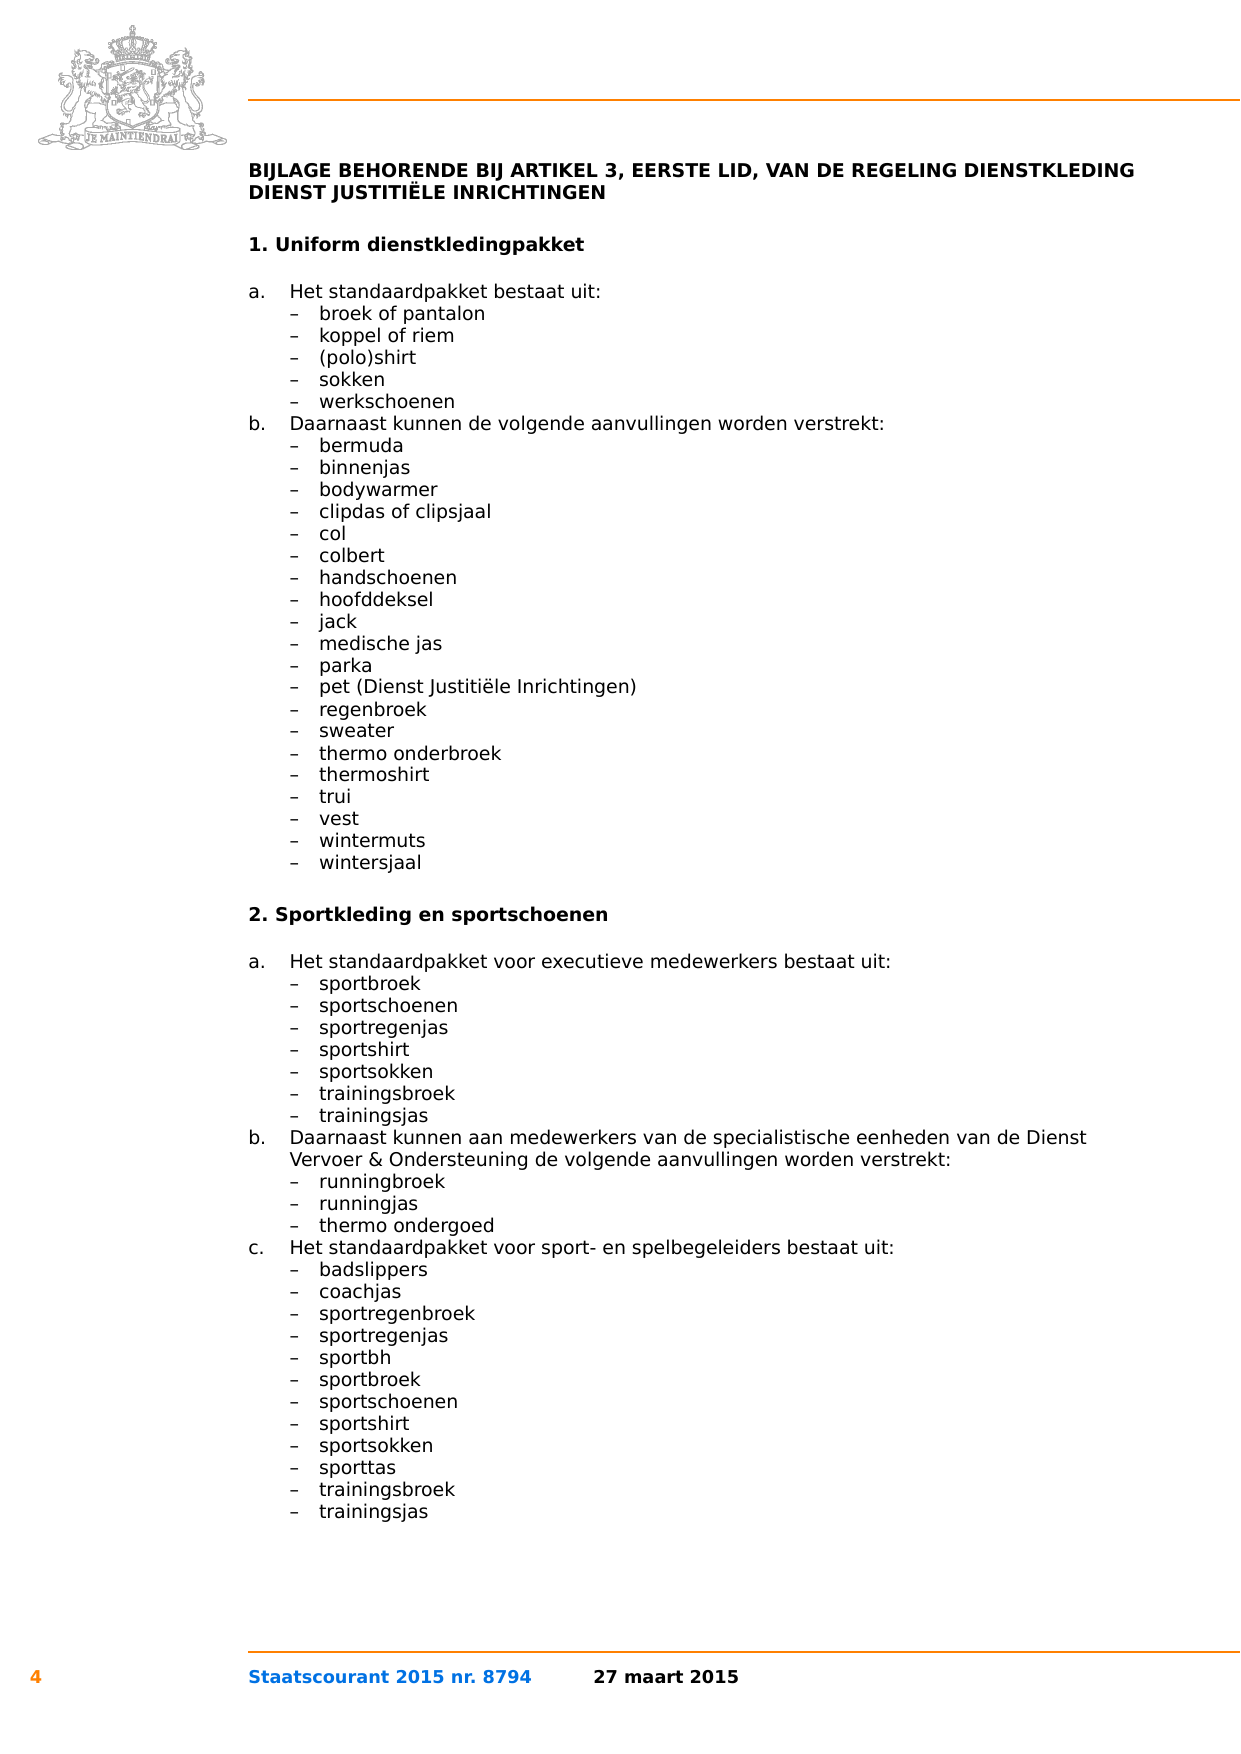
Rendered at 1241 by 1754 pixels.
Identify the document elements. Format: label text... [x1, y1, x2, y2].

text – bermuda [289, 435, 1163, 457]
text – trui [289, 786, 1163, 808]
text – wintersjaal [289, 852, 1163, 874]
text – sportbh [289, 1347, 1163, 1369]
text – col [289, 523, 1163, 544]
picture [38, 25, 227, 150]
text – sportbroek [289, 1369, 1163, 1391]
text – handschoenen [289, 567, 1163, 588]
text a. Het standaardpakket voor executieve medewerkers bestaat uit: [248, 951, 1163, 973]
text – clipdas of clipsjaal [289, 501, 1163, 523]
text – sportsokken [289, 1061, 1163, 1083]
text – pet (Dienst Justitiële Inrichtingen) [289, 676, 1163, 698]
text – trainingsjas [289, 1501, 1163, 1523]
text – sporttas [289, 1457, 1163, 1479]
text – werkschoenen [289, 391, 1163, 413]
text b. Daarnaast kunnen aan medewerkers van de specialistische eenheden van de Dienst Vervoer & Ondersteuning de volgende aanvullingen worden verstrekt: [248, 1127, 1163, 1171]
text – sportschoenen [289, 995, 1163, 1017]
text – sweater [289, 720, 1163, 742]
text – trainingsbroek [289, 1083, 1163, 1105]
text c. Het standaardpakket voor sport- en spelbegeleiders bestaat uit: [248, 1237, 1163, 1259]
text – vest [289, 808, 1163, 830]
text – binnenjas [289, 457, 1163, 479]
text – hoofddeksel [289, 588, 1163, 611]
text – runningbroek [289, 1171, 1163, 1193]
text – broek of pantalon [289, 303, 1163, 325]
subtitle BIJLAGE BEHORENDE BIJ ARTIKEL 3, EERSTE LID, VAN DE REGELING DIENSTKLEDING DIENST JUSTITIËLE INRICHTINGEN [248, 160, 1163, 204]
text b. Daarnaast kunnen de volgende aanvullingen worden verstrekt: [248, 413, 1163, 435]
text – trainingsjas [289, 1105, 1163, 1127]
text – sportschoenen [289, 1391, 1163, 1413]
text – sportshirt [289, 1413, 1163, 1435]
text – sportsokken [289, 1435, 1163, 1457]
text – bodywarmer [289, 479, 1163, 501]
text – thermo ondergoed [289, 1215, 1163, 1237]
text – sportregenbroek [289, 1303, 1163, 1325]
text – sokken [289, 369, 1163, 391]
text – colbert [289, 544, 1163, 567]
text – thermo onderbroek [289, 742, 1163, 764]
text – trainingsbroek [289, 1479, 1163, 1501]
text – regenbroek [289, 698, 1163, 720]
text – sportbroek [289, 973, 1163, 995]
subtitle 1. Uniform dienstkledingpakket [248, 234, 1163, 256]
text – parka [289, 654, 1163, 676]
text – coachjas [289, 1281, 1163, 1303]
text – koppel of riem [289, 325, 1163, 347]
text – wintermuts [289, 830, 1163, 852]
text – jack [289, 611, 1163, 632]
text – sportregenjas [289, 1325, 1163, 1347]
text – runningjas [289, 1193, 1163, 1215]
text – medische jas [289, 632, 1163, 654]
text – (polo)shirt [289, 347, 1163, 369]
text – sportshirt [289, 1039, 1163, 1061]
text – badslippers [289, 1259, 1163, 1281]
text – sportregenjas [289, 1017, 1163, 1039]
text – thermoshirt [289, 764, 1163, 786]
subtitle 2. Sportkleding en sportschoenen [248, 904, 1163, 926]
text a. Het standaardpakket bestaat uit: [248, 281, 1163, 303]
